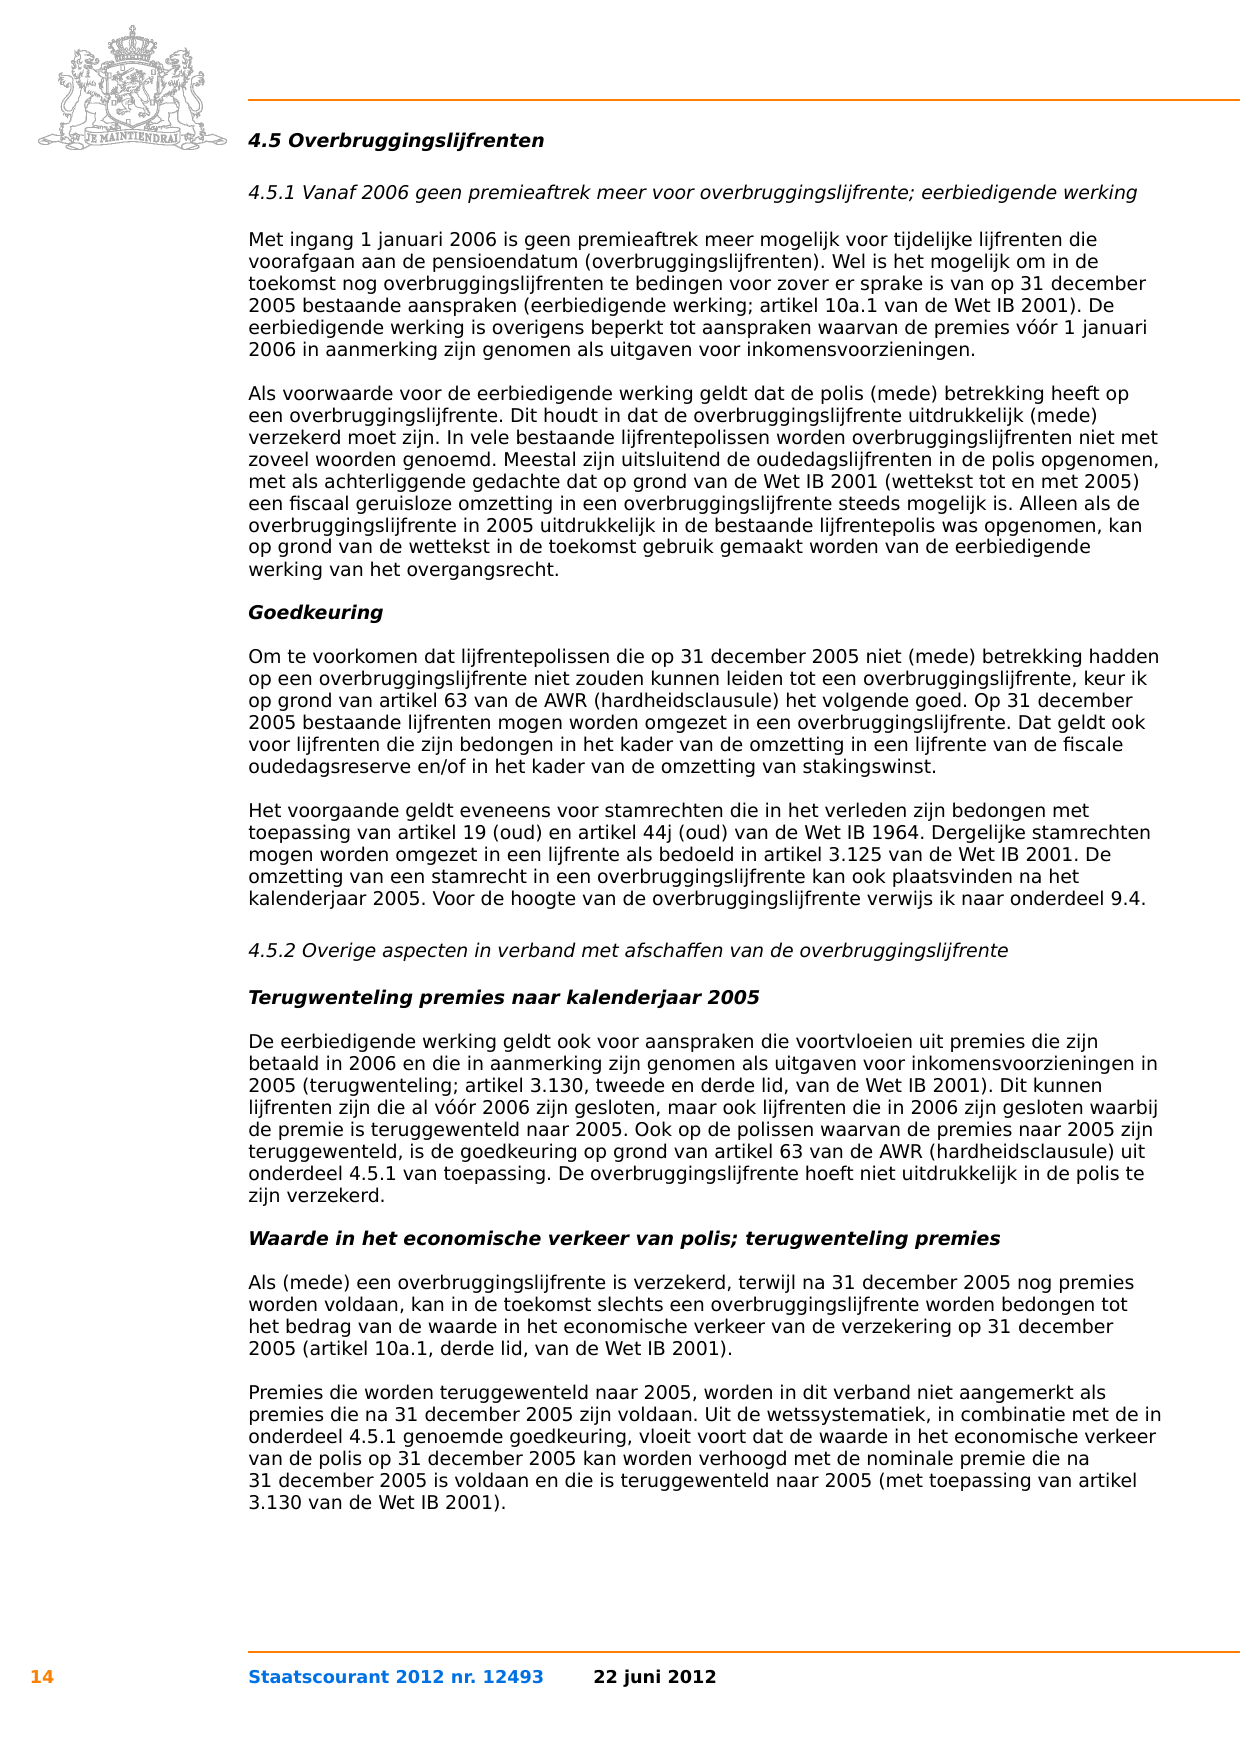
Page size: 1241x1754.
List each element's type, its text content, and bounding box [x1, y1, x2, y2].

text Als voorwaarde voor de eerbiedigende werking geldt dat de polis (mede) betrekking heeft op een overbruggingslijfrente. Dit houdt in dat de overbruggingslijfrente uitdrukkelijk (mede) verzekerd moet zijn. In vele bestaande lijfrentepolissen worden overbruggingslijfrenten niet met zoveel woorden genoemd. Meestal zijn uitsluitend de oudedagslijfrenten in de polis opgenomen, met als achterliggende gedachte dat op grond van de Wet IB 2001 (wettekst tot en met 2005) een fiscaal geruisloze omzetting in een overbruggingslijfrente steeds mogelijk is. Alleen als de overbruggingslijfrente in 2005 uitdrukkelijk in de bestaande lijfrentepolis was opgenomen, kan op grond van de wettekst in de toekomst gebruik gemaakt worden van de eerbiedigende werking van het overgangsrecht. [248, 383, 1163, 580]
subtitle 4.5.1 Vanaf 2006 geen premieaftrek meer voor overbruggingslijfrente; eerbiedigende werking [248, 182, 1163, 204]
subtitle Goedkeuring [248, 602, 1163, 624]
text Het voorgaande geldt eveneens voor stamrechten die in het verleden zijn bedongen met toepassing van artikel 19 (oud) en artikel 44j (oud) van de Wet IB 1964. Dergelijke stamrechten mogen worden omgezet in een lijfrente als bedoeld in artikel 3.125 van de Wet IB 2001. De omzetting van een stamrecht in een overbruggingslijfrente kan ook plaatsvinden na het kalenderjaar 2005. Voor de hoogte van de overbruggingslijfrente verwijs ik naar onderdeel 9.4. [248, 800, 1163, 910]
subtitle Terugwenteling premies naar kalenderjaar 2005 [248, 987, 1163, 1009]
picture [38, 25, 227, 150]
text Met ingang 1 januari 2006 is geen premieaftrek meer mogelijk voor tijdelijke lijfrenten die voorafgaan aan de pensioendatum (overbruggingslijfrenten). Wel is het mogelijk om in de toekomst nog overbruggingslijfrenten te bedingen voor zover er sprake is van op 31 december 2005 bestaande aanspraken (eerbiedigende werking; artikel 10a.1 van de Wet IB 2001). De eerbiedigende werking is overigens beperkt tot aanspraken waarvan de premies vóór 1 januari 2006 in aanmerking zijn genomen als uitgaven voor inkomensvoorzieningen. [248, 229, 1163, 361]
subtitle 4.5 Overbruggingslijfrenten [248, 130, 1163, 152]
text Om te voorkomen dat lijfrentepolissen die op 31 december 2005 niet (mede) betrekking hadden op een overbruggingslijfrente niet zouden kunnen leiden tot een overbruggingslijfrente, keur ik op grond van artikel 63 van de AWR (hardheidsclausule) het volgende goed. Op 31 december 2005 bestaande lijfrenten mogen worden omgezet in een overbruggingslijfrente. Dat geldt ook voor lijfrenten die zijn bedongen in het kader van de omzetting in een lijfrente van de fiscale oudedagsreserve en/of in het kader van de omzetting van stakingswinst. [248, 646, 1163, 778]
text Als (mede) een overbruggingslijfrente is verzekerd, terwijl na 31 december 2005 nog premies worden voldaan, kan in de toekomst slechts een overbruggingslijfrente worden bedongen tot het bedrag van de waarde in het economische verkeer van de verzekering op 31 december 2005 (artikel 10a.1, derde lid, van de Wet IB 2001). [248, 1272, 1163, 1360]
text De eerbiedigende werking geldt ook voor aanspraken die voortvloeien uit premies die zijn betaald in 2006 en die in aanmerking zijn genomen als uitgaven voor inkomensvoorzieningen in 2005 (terugwenteling; artikel 3.130, tweede en derde lid, van de Wet IB 2001). Dit kunnen lijfrenten zijn die al vóór 2006 zijn gesloten, maar ook lijfrenten die in 2006 zijn gesloten waarbij de premie is teruggewenteld naar 2005. Ook op de polissen waarvan de premies naar 2005 zijn teruggewenteld, is de goedkeuring op grond van artikel 63 van de AWR (hardheidsclausule) uit onderdeel 4.5.1 van toepassing. De overbruggingslijfrente hoeft niet uitdrukkelijk in de polis te zijn verzekerd. [248, 1031, 1163, 1206]
subtitle Waarde in het economische verkeer van polis; terugwenteling premies [248, 1228, 1163, 1250]
text Premies die worden teruggewenteld naar 2005, worden in dit verband niet aangemerkt als premies die na 31 december 2005 zijn voldaan. Uit de wetssystematiek, in combinatie met de in onderdeel 4.5.1 genoemde goedkeuring, vloeit voort dat de waarde in het economische verkeer van de polis op 31 december 2005 kan worden verhoogd met de nominale premie die na 31 december 2005 is voldaan en die is teruggewenteld naar 2005 (met toepassing van artikel 3.130 van de Wet IB 2001). [248, 1382, 1163, 1514]
subtitle 4.5.2 Overige aspecten in verband met afschaffen van de overbruggingslijfrente [248, 940, 1163, 962]
